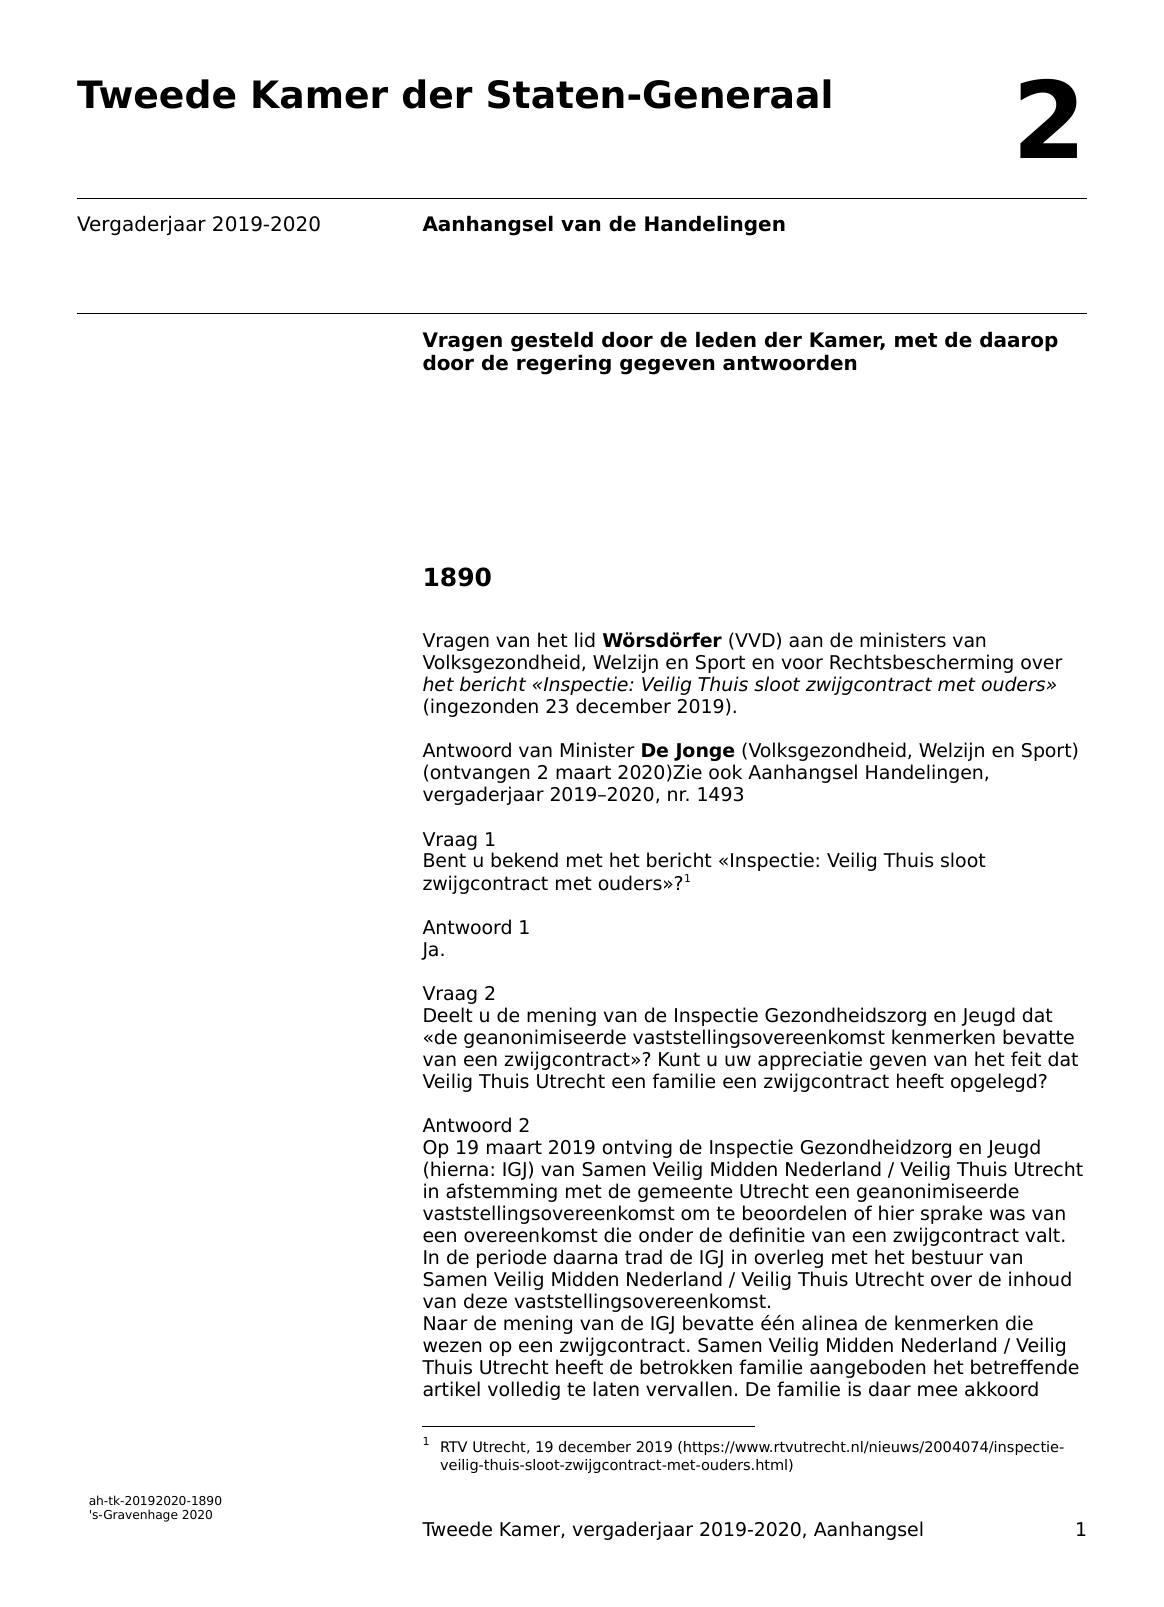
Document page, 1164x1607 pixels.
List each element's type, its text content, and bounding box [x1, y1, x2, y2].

text Antwoord 1 [422, 917, 1087, 938]
table_header Tweede Kamer der Staten-Generaal [77, 59, 886, 198]
text Antwoord van Minister De Jonge (Volksgezondheid, Welzijn en Sport) (ontvangen 2 maart 2020)Zie ook Aanhangsel Handelingen, vergaderjaar 2019–2020, nr. 1493 [422, 740, 1087, 806]
text 's-Gravenhage 2020 [88, 1508, 323, 1522]
text Naar de mening van de IGJ bevatte één alinea de kenmerken die wezen op een zwijgcontract. Samen Veilig Midden Nederland / Veilig Thuis Utrecht heeft de betrokken familie aangeboden het betreffende artikel volledig te laten vervallen. De familie is daar mee akkoord [422, 1313, 1087, 1401]
table_cell Vragen gesteld door de leden der Kamer, met de daarop door de regering gegeven antwoorden [422, 314, 1087, 375]
text Vragen van het lid Wörsdörfer (VVD) aan de ministers van Volksgezondheid, Welzijn en Sport en voor Rechtsbescherming over het bericht «Inspectie: Veilig Thuis sloot zwijgcontract met ouders» (ingezonden 23 december 2019). [422, 630, 1087, 718]
text Bent u bekend met het bericht «Inspectie: Veilig Thuis sloot zwijgcontract met ouders»? [422, 850, 1087, 894]
text Ja. [422, 938, 1087, 961]
table_cell Aanhangsel van de Handelingen [422, 199, 1087, 313]
text 1890 [422, 563, 1087, 592]
text Op 19 maart 2019 ontving de Inspectie Gezondheidzorg en Jeugd (hierna: IGJ) van Samen Veilig Midden Nederland / Veilig Thuis Utrecht in afstemming met de gemeente Utrecht een geanonimiseerde vaststellingsovereenkomst om te beoordelen of hier sprake was van een overeenkomst die onder de definitie van een zwijgcontract valt. In de periode daarna trad de IGJ in overleg met het bestuur van Samen Veilig Midden Nederland / Veilig Thuis Utrecht over de inhoud van deze vaststellingsovereenkomst. [422, 1137, 1087, 1313]
text Vraag 2 [422, 983, 1087, 1005]
text Antwoord 2 [422, 1115, 1087, 1137]
text RTV Utrecht, 19 december 2019 (https://www.rtvutrecht.nl/nieuws/2004074/inspectie-veilig-thuis-sloot-zwijgcontract-met-ouders.html) [422, 1435, 1087, 1474]
table_cell Vergaderjaar 2019-2020 [77, 199, 422, 313]
text Deelt u de mening van de Inspectie Gezondheidszorg en Jeugd dat «de geanonimiseerde vaststellingsovereenkomst kenmerken bevatte van een zwijgcontract»? Kunt u uw appreciatie geven van het feit dat Veilig Thuis Utrecht een familie een zwijgcontract heeft opgelegd? [422, 1005, 1087, 1093]
text Vraag 1 [422, 828, 1087, 850]
table_header 2 [886, 59, 1087, 198]
table_cell [77, 314, 422, 375]
text ah-tk-20192020-1890 [88, 1494, 323, 1508]
